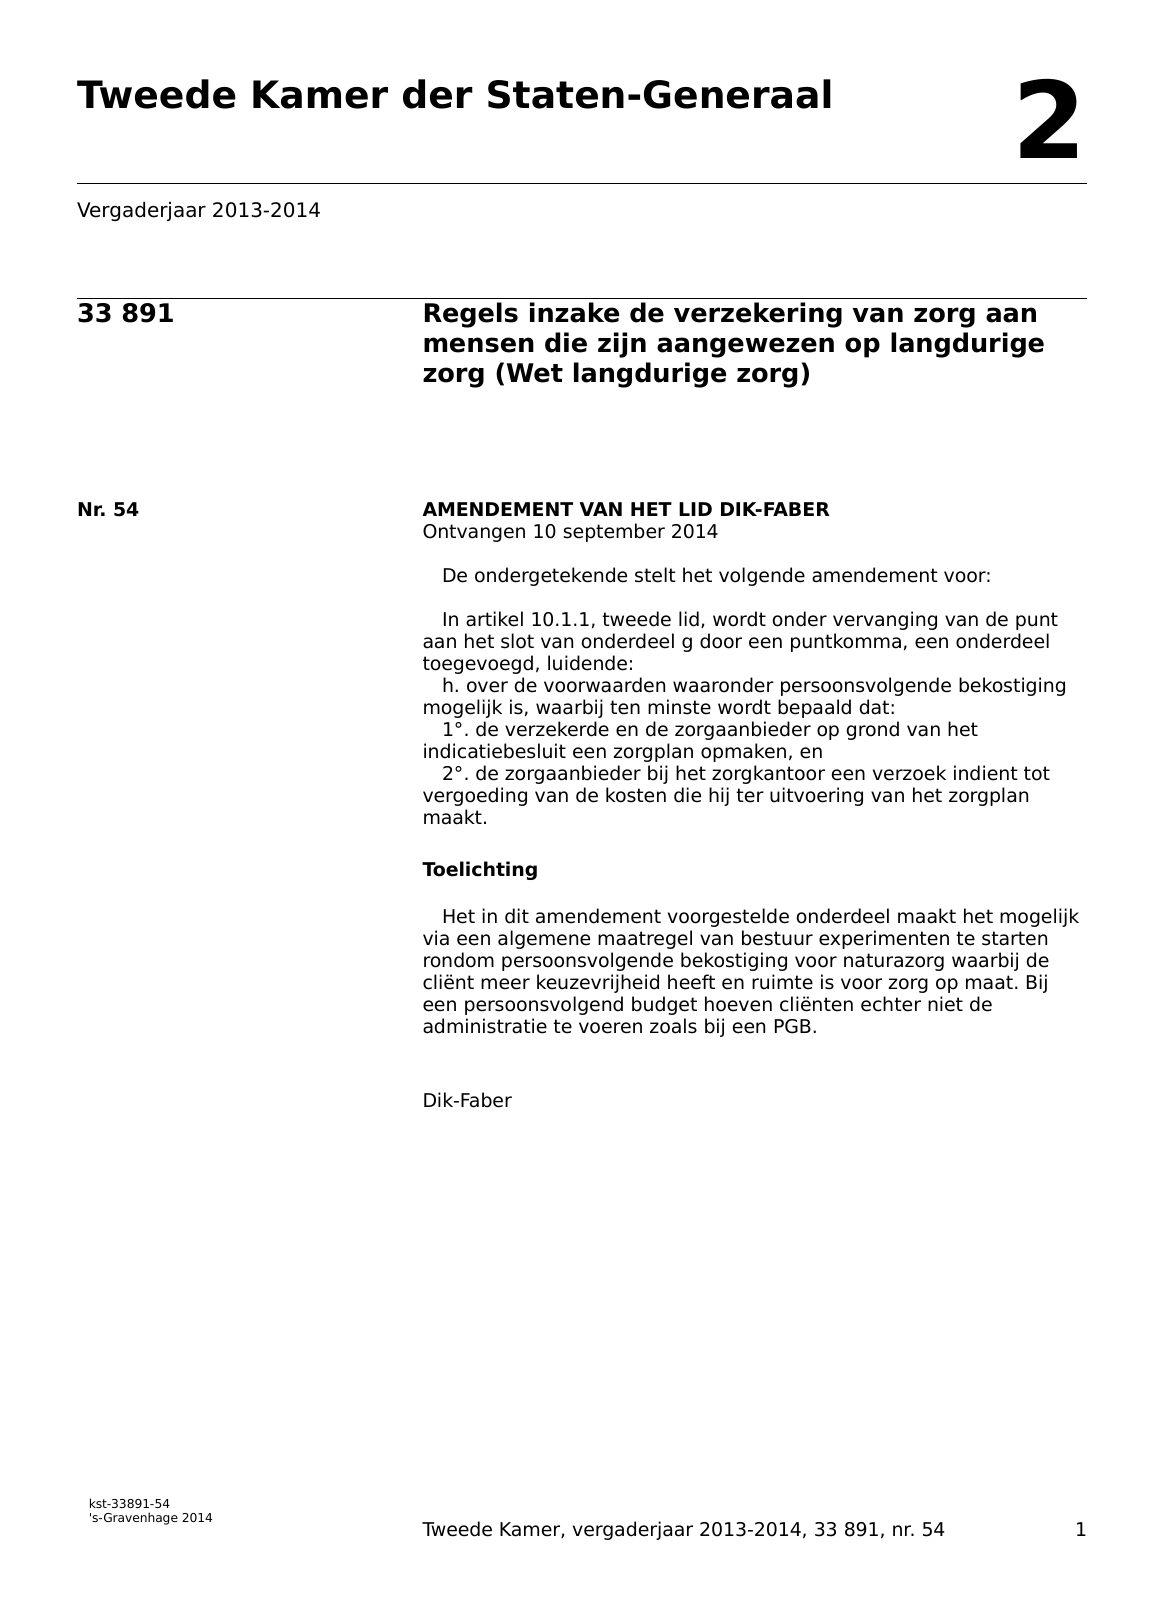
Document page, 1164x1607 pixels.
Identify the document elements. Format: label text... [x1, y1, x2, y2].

text 's-Gravenhage 2014 [88, 1511, 323, 1525]
text Het in dit amendement voorgestelde onderdeel maakt het mogelijk via een algemene maatregel van bestuur experimenten te starten rondom persoonsvolgende bekostiging voor naturazorg waarbij de cliënt meer keuzevrijheid heeft en ruimte is voor zorg op maat. Bij een persoonsvolgend budget hoeven cliënten echter niet de administratie te voeren zoals bij een PGB. [422, 906, 1087, 1038]
text 1°. de verzekerde en de zorgaanbieder op grond van het indicatiebesluit een zorgplan opmaken, en [422, 719, 1087, 763]
text 2°. de zorgaanbieder bij het zorgkantoor een verzoek indient tot vergoeding van de kosten die hij ter uitvoering van het zorgplan maakt. [422, 763, 1087, 829]
subtitle 33 891 Regels inzake de verzekering van zorg aan mensen die zijn aangewezen op langdurige zorg (Wet langdurige zorg) [77, 299, 1087, 388]
table_cell Vergaderjaar 2013-2014 [77, 184, 1087, 298]
table_header 2 [886, 59, 1087, 183]
text In artikel 10.1.1, tweede lid, wordt onder vervanging van de punt aan het slot van onderdeel g door een puntkomma, een onderdeel toegevoegd, luidende: [422, 609, 1087, 675]
text kst-33891-54 [88, 1497, 323, 1511]
text De ondergetekende stelt het volgende amendement voor: [422, 565, 1087, 587]
text Dik-Faber [422, 1068, 1087, 1112]
text Ontvangen 10 september 2014 [422, 521, 1087, 543]
text h. over de voorwaarden waaronder persoonsvolgende bekostiging mogelijk is, waarbij ten minste wordt bepaald dat: [422, 675, 1087, 719]
table_header Tweede Kamer der Staten-Generaal [77, 59, 886, 183]
subtitle Toelichting [422, 859, 1087, 881]
subtitle Nr. 54 AMENDEMENT VAN HET LID DIK-FABER [77, 499, 1087, 521]
